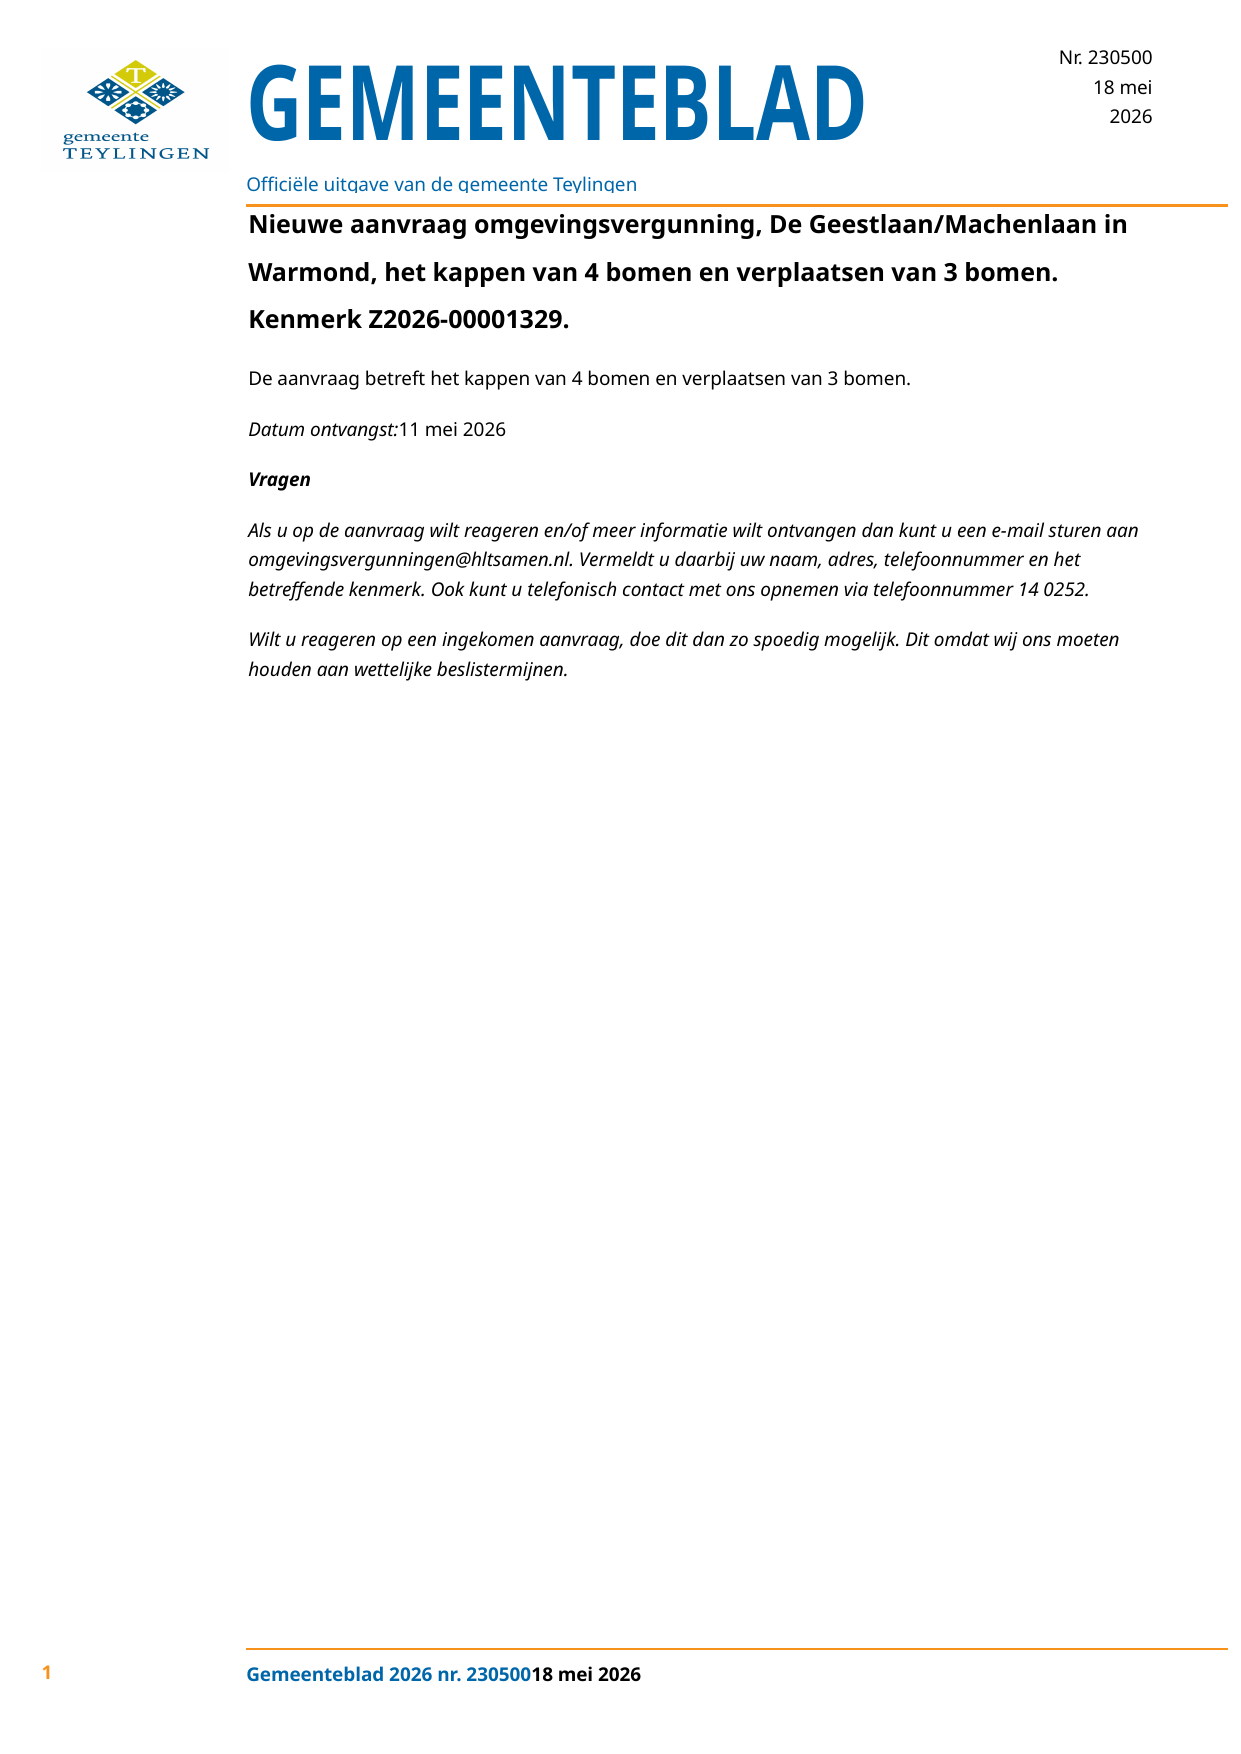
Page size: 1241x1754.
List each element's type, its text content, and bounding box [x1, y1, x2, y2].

text Wilt u reageren op een ingekomen aanvraag, doe dit dan zo spoedig mogelijk. Dit omdat wij ons moeten houden aan wettelijke beslistermijnen. [248, 626, 1152, 682]
picture [41, 47, 231, 172]
text Als u op de aanvraag wilt reageren en/of meer informatie wilt ontvangen dan kunt u een e-mail sturen aan omgevingsvergunningen@hltsamen.nl. Vermeldt u daarbij uw naam, adres, telefoonnummer en het betreffende kenmerk. Ook kunt u telefonisch contact met ons opnemen via telefoonnummer 14 0252. [248, 517, 1152, 602]
text Nieuwe aanvraag omgevingsvergunning, De Geestlaan/Machenlaan in Warmond, het kappen van 4 bomen en verplaatsen van 3 bomen. Kenmerk Z2026-00001329. [248, 207, 1152, 336]
text Datum ontvangst:11 mei 2026 [248, 416, 1152, 442]
text Vragen [248, 466, 1152, 492]
text De aanvraag betreft het kappen van 4 bomen en verplaatsen van 3 bomen. [248, 366, 1152, 391]
